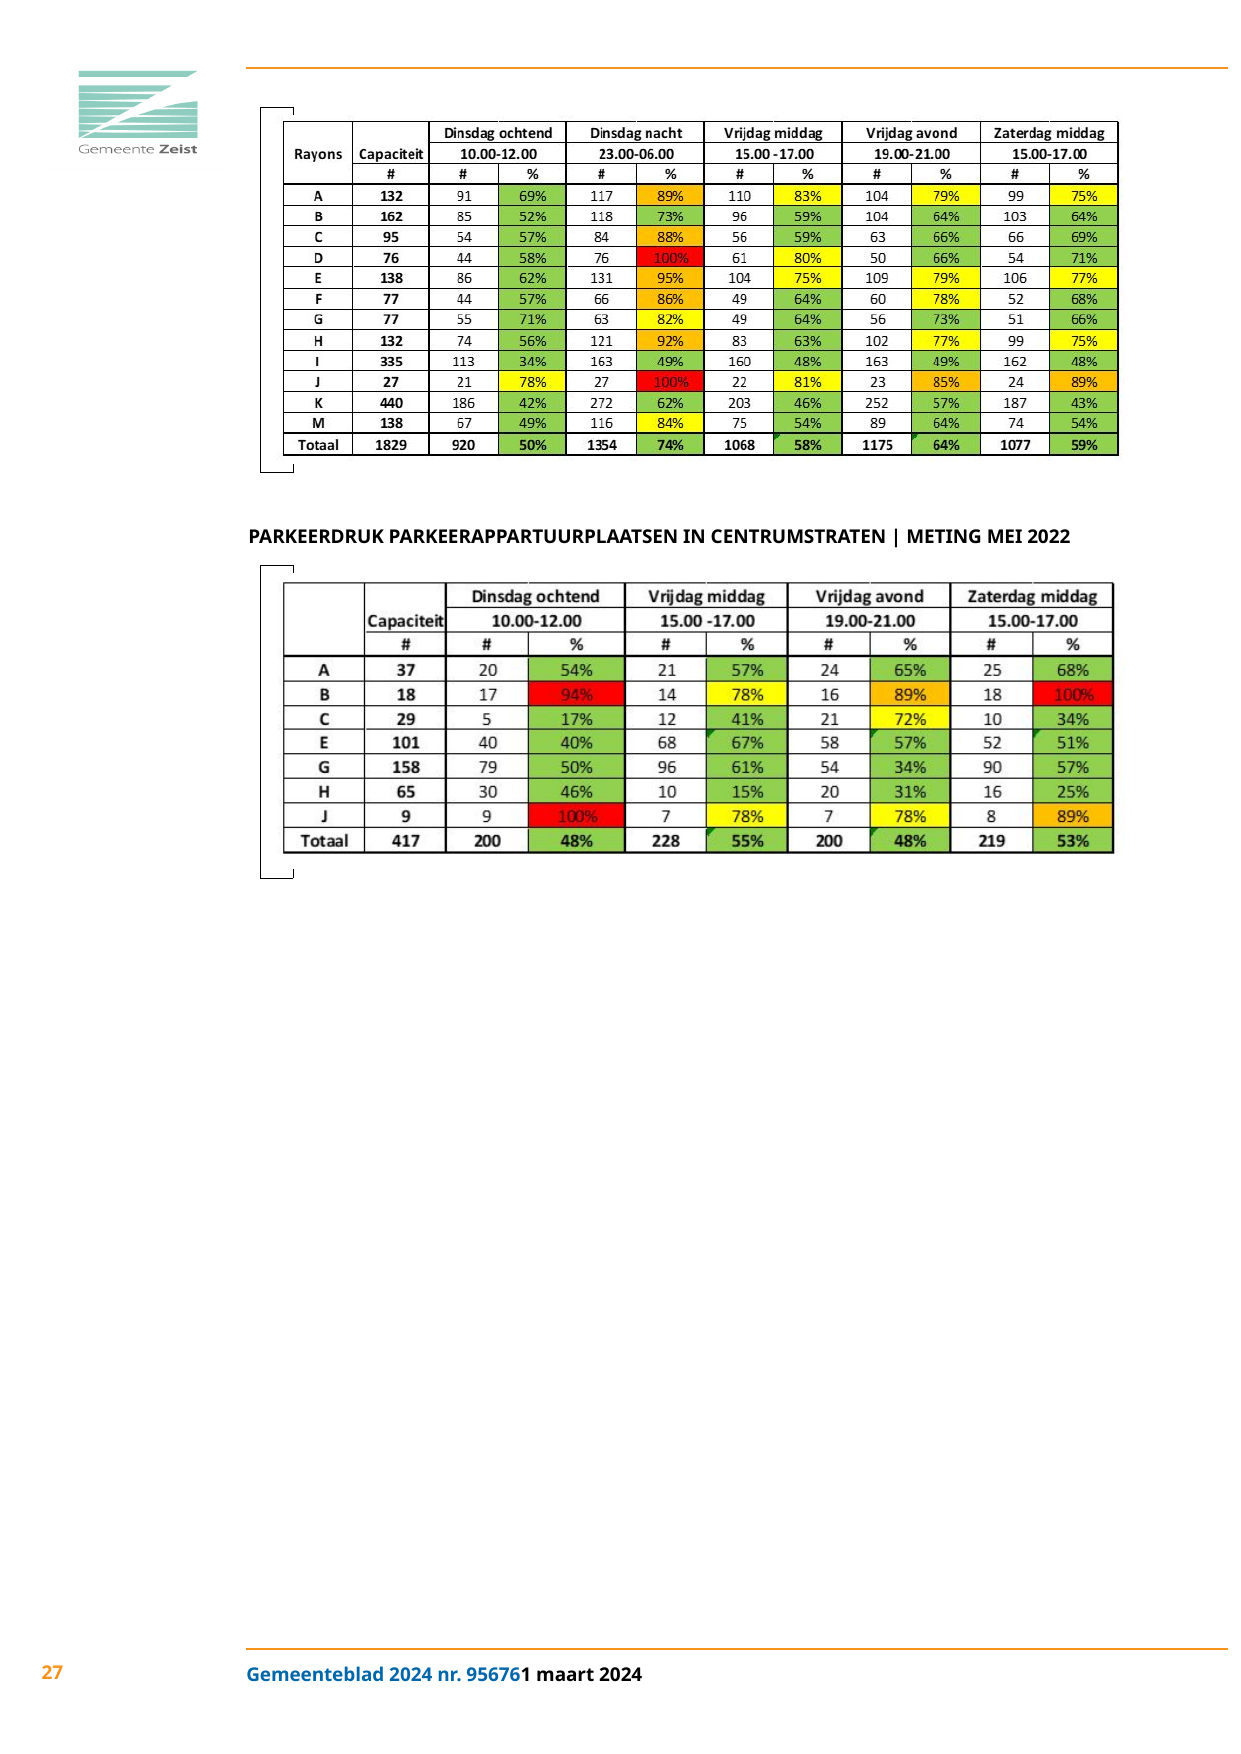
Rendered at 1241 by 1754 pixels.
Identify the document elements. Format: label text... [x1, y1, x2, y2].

text PARKEERDRUK PARKEERAPPARTUURPLAATSEN IN CENTRUMSTRATEN | METING MEI 2022 [248, 523, 1152, 549]
picture [268, 573, 1125, 869]
picture [268, 115, 1125, 464]
picture [41, 47, 231, 172]
